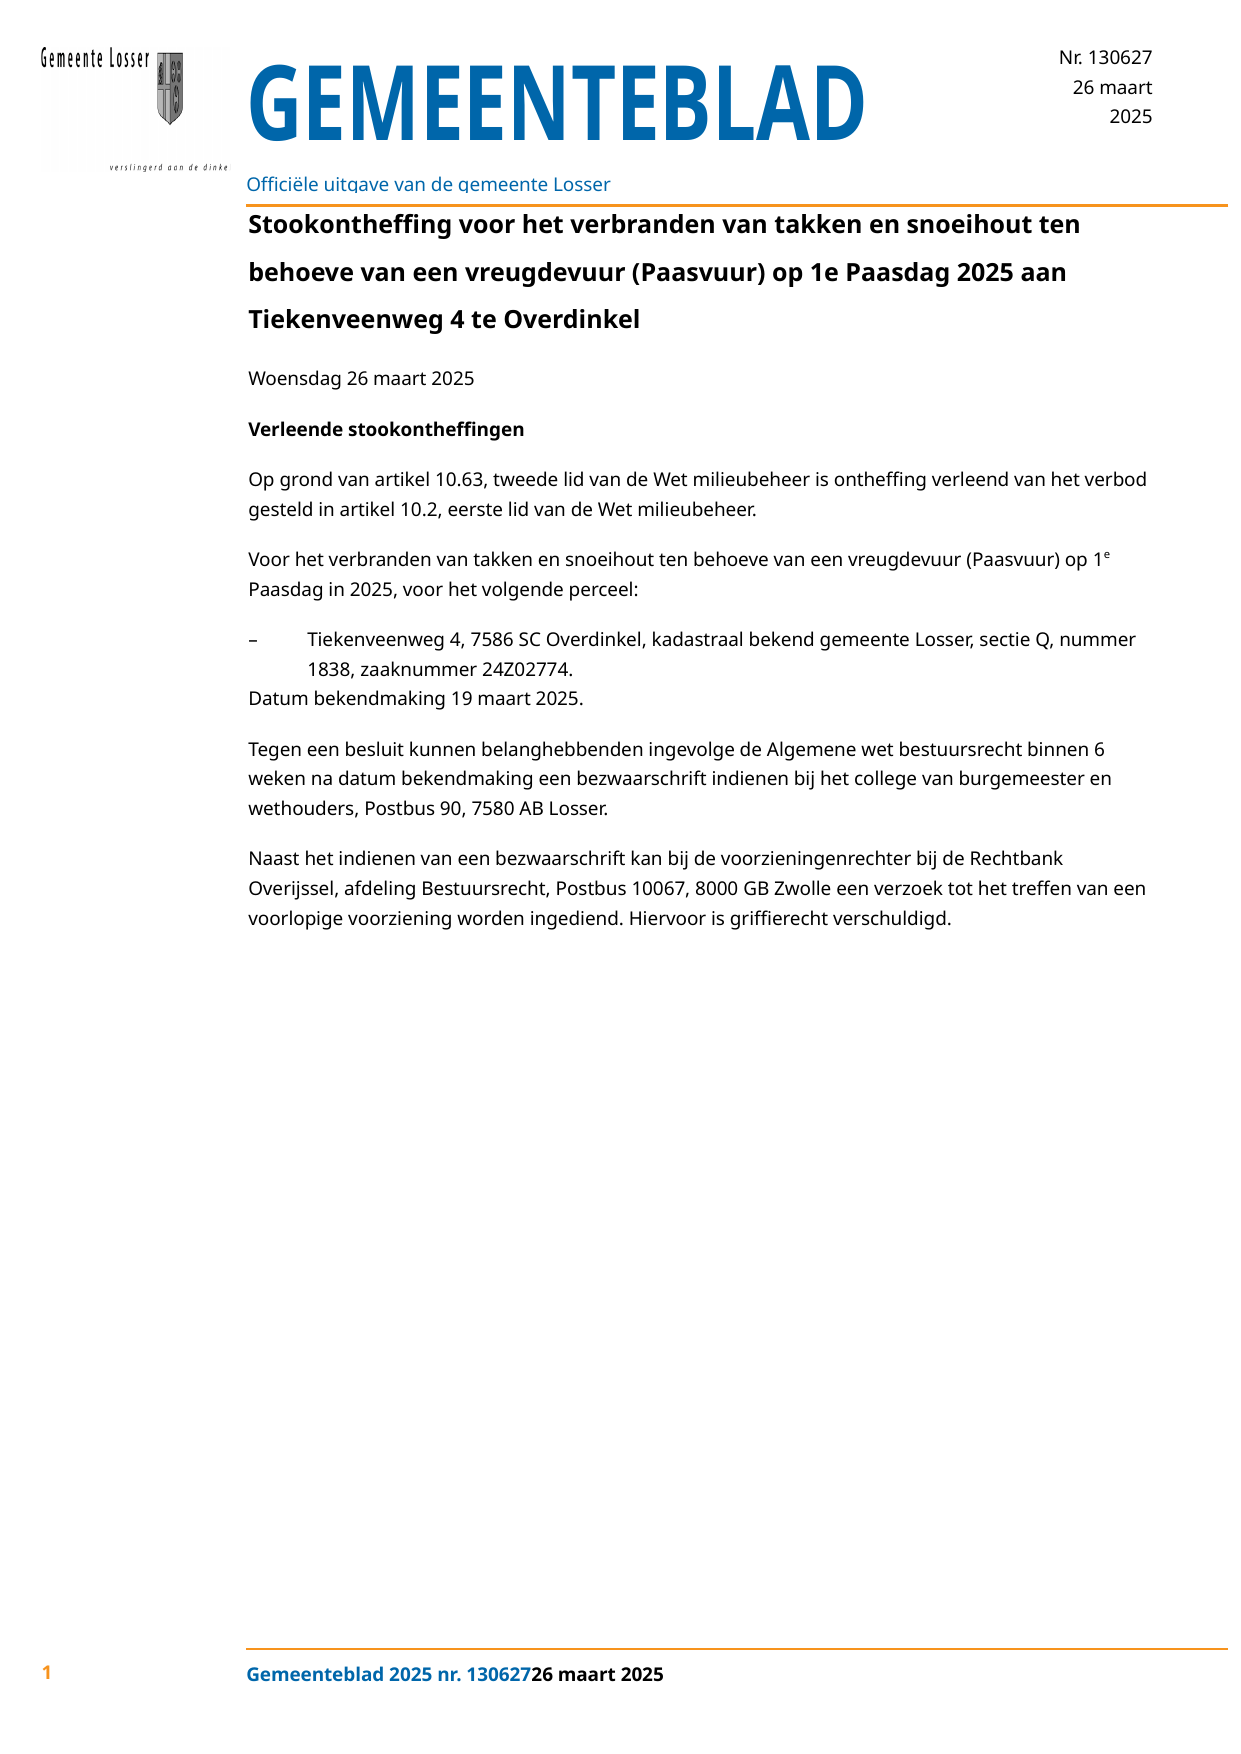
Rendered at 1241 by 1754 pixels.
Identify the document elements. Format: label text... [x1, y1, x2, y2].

text Tegen een besluit kunnen belanghebbenden ingevolge de Algemene wet bestuursrecht binnen 6 weken na datum bekendmaking een bezwaarschrift indienen bij het college van burgemeester en wethouders, Postbus 90, 7580 AB Losser. [248, 736, 1152, 821]
text Naast het indienen van een bezwaarschrift kan bij de voorzieningenrechter bij de Rechtbank Overijssel, afdeling Bestuursrecht, Postbus 10067, 8000 GB Zwolle een verzoek tot het treffen van een voorlopige voorziening worden ingediend. Hiervoor is griffierecht verschuldigd. [248, 846, 1152, 930]
picture [41, 47, 231, 172]
text Op grond van artikel 10.63, tweede lid van de Wet milieubeheer is ontheffing verleend van het verbod gesteld in artikel 10.2, eerste lid van de Wet milieubeheer. [248, 466, 1152, 522]
text Voor het verbranden van takken en snoeihout ten behoeve van een vreugdevuur (Paasvuur) op 1e Paasdag in 2025, voor het volgende perceel: [248, 546, 1152, 602]
text Woensdag 26 maart 2025 [248, 366, 1152, 391]
text Verleende stookontheffingen [248, 416, 1152, 442]
text Stookontheffing voor het verbranden van takken en snoeihout ten behoeve van een vreugdevuur (Paasvuur) op 1e Paasdag 2025 aan Tiekenveenweg 4 te Overdinkel [248, 207, 1152, 336]
text Datum bekendmaking 19 maart 2025. [248, 686, 1152, 711]
list Tiekenveenweg 4, 7586 SC Overdinkel, kadastraal bekend gemeente Losser, sectie Q, nummer 1838, zaaknummer 24Z02774. [248, 626, 1152, 682]
